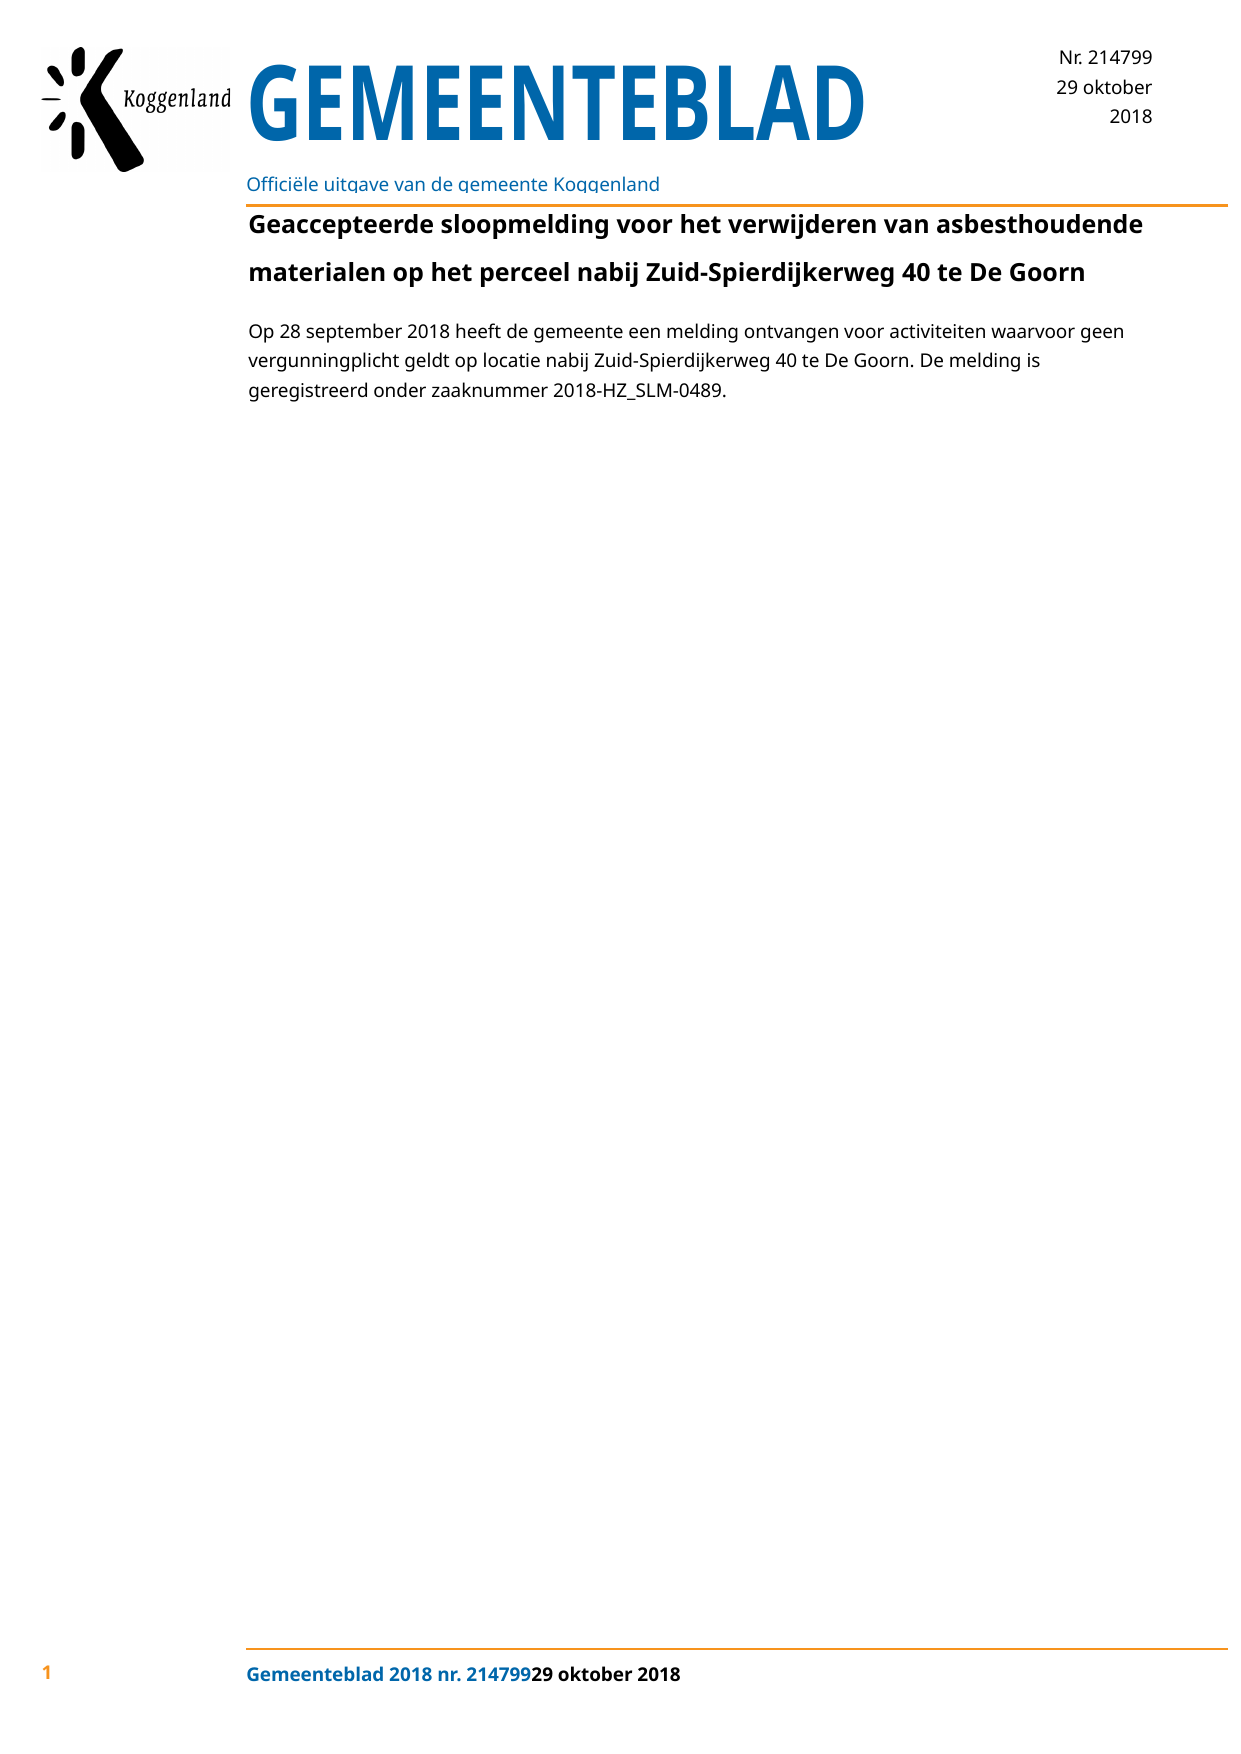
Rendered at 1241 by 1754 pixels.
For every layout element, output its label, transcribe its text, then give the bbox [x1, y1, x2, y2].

text Geaccepteerde sloopmelding voor het verwijderen van asbesthoudende materialen op het perceel nabij Zuid-Spierdijkerweg 40 te De Goorn [248, 207, 1152, 288]
picture [41, 47, 231, 172]
text Op 28 september 2018 heeft de gemeente een melding ontvangen voor activiteiten waarvoor geen vergunningplicht geldt op locatie nabij Zuid-Spierdijkerweg 40 te De Goorn. De melding is geregistreerd onder zaaknummer 2018-HZ_SLM-0489. [248, 318, 1152, 403]
